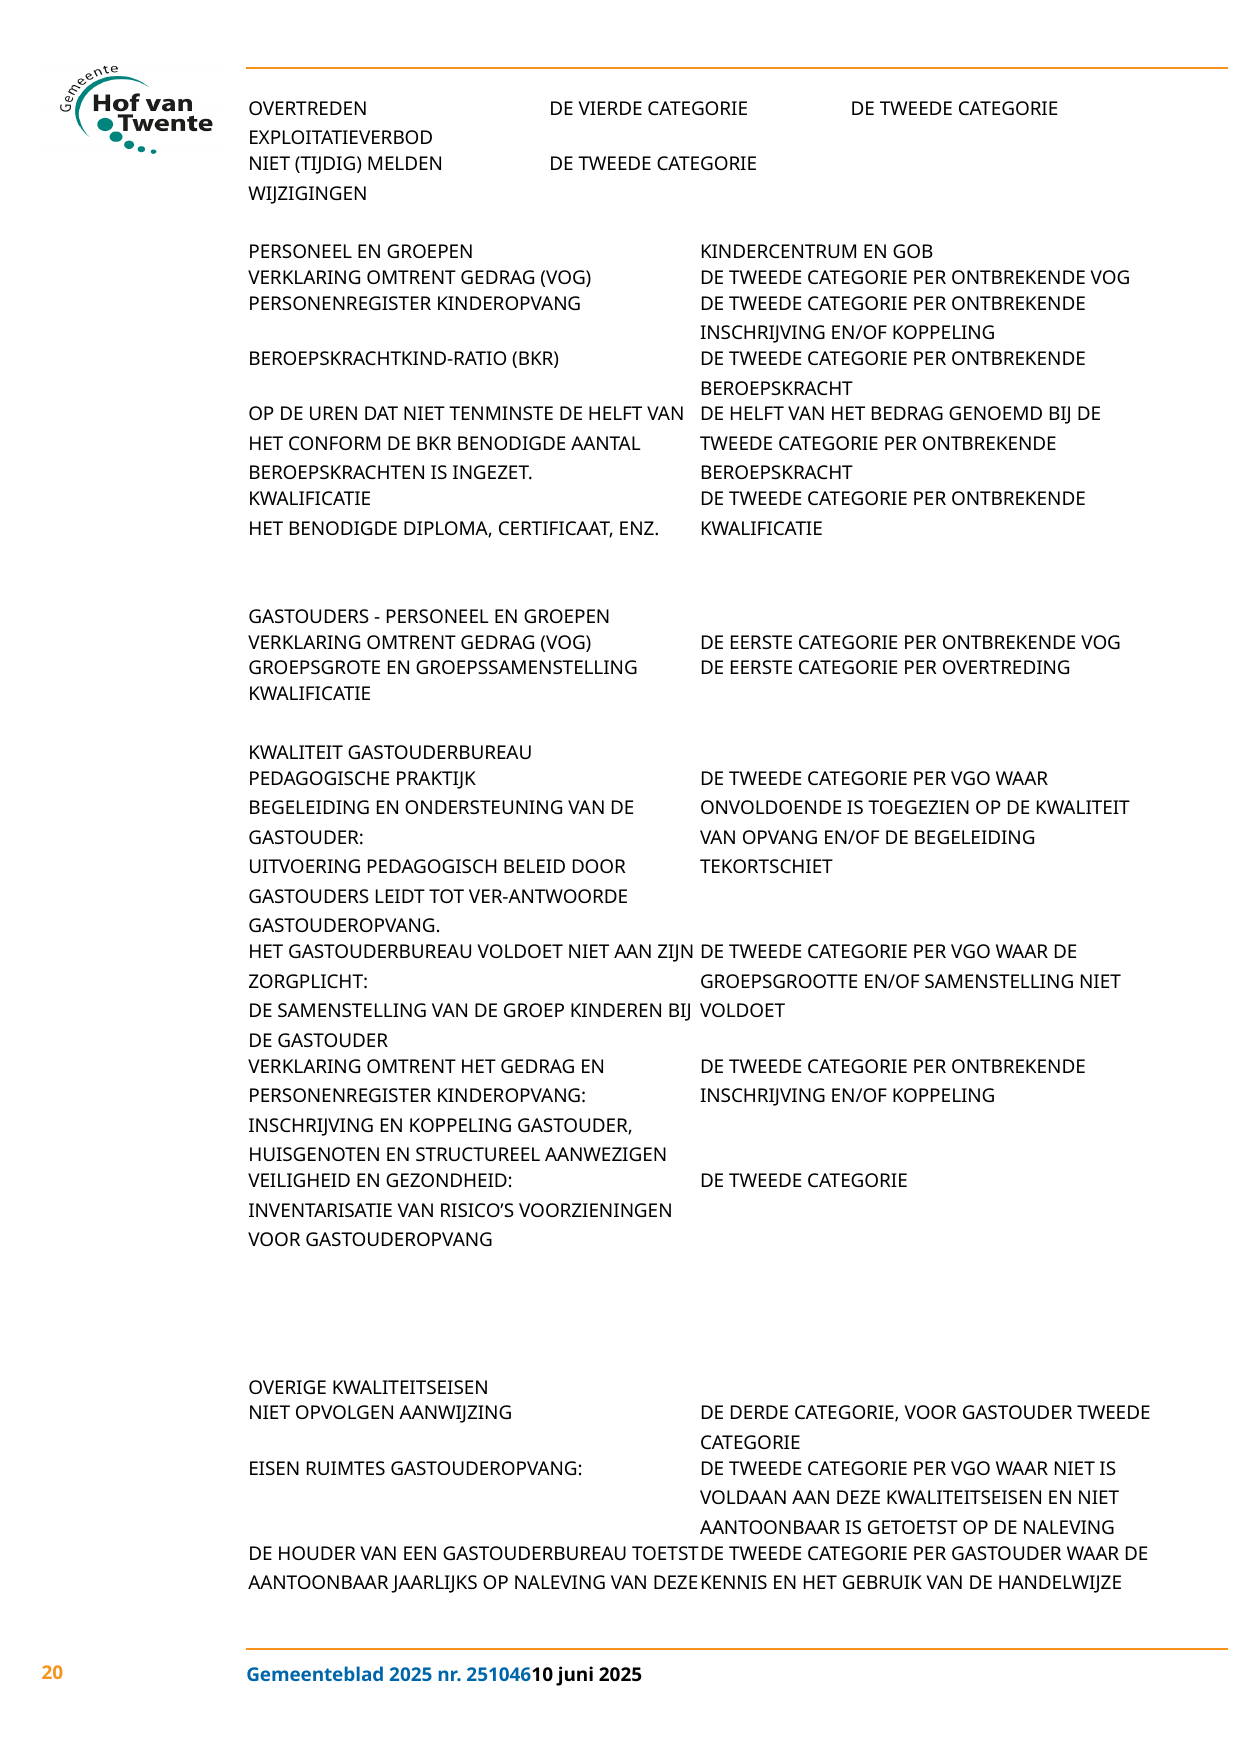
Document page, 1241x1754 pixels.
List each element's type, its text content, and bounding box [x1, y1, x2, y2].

table_cell DE TWEEDE CATEGORIE PER ONTBREKENDE INSCHRIJVING EN/OF KOPPELING [700, 1053, 1152, 1167]
table_cell DE DERDE CATEGORIE, VOOR GASTOUDER TWEEDE CATEGORIE [700, 1400, 1152, 1455]
table_cell DE VIERDE CATEGORIE [549, 95, 850, 150]
table_cell NIET (TIJDIG) MELDEN WIJZIGINGEN [248, 150, 549, 205]
table_cell GROEPSGROTE EN GROEPSSAMENSTELLING [248, 655, 700, 680]
table_cell DE TWEEDE CATEGORIE PER GASTOUDER WAAR DE KENNIS EN HET GEBRUIK VAN DE HANDELWIJZE [700, 1540, 1152, 1595]
table_cell VEILIGHEID EN GEZONDHEID: INVENTARISATIE VAN RISICO’S VOORZIENINGEN VOOR GASTOUDEROPVANG [248, 1167, 700, 1252]
table_cell DE TWEEDE CATEGORIE PER VGO WAAR ONVOLDOENDE IS TOEGEZIEN OP DE KWALITEIT VAN OPVANG EN/OF DE BEGELEIDING TEKORTSCHIET [700, 765, 1152, 938]
table_cell VERKLARING OMTRENT GEDRAG (VOG) [248, 629, 700, 654]
table_cell EISEN RUIMTES GASTOUDEROPVANG: [248, 1455, 700, 1540]
table_cell DE HELFT VAN HET BEDRAG GENOEMD BIJ DE TWEEDE CATEGORIE PER ONTBREKENDE BEROEPSKRACHT [700, 400, 1152, 485]
table_header GASTOUDERS - PERSONEEL EN GROEPEN [248, 603, 1152, 629]
table_cell DE TWEEDE CATEGORIE PER ONTBREKENDE KWALIFICATIE [700, 485, 1152, 541]
table_cell DE TWEEDE CATEGORIE PER VGO WAAR DE GROEPSGROOTTE EN/OF SAMENSTELLING NIET VOLDOET [700, 938, 1152, 1053]
table_cell DE TWEEDE CATEGORIE [850, 95, 1152, 150]
table_cell VERKLARING OMTRENT HET GEDRAG EN PERSONENREGISTER KINDEROPVANG: INSCHRIJVING EN KOPPELING GASTOUDER, HUISGENOTEN EN STRUCTUREEL AANWEZIGEN [248, 1053, 700, 1167]
table_cell DE TWEEDE CATEGORIE PER ONTBREKENDE BEROEPSKRACHT [700, 345, 1152, 400]
table_cell DE TWEEDE CATEGORIE PER VGO WAAR NIET IS VOLDAAN AAN DEZE KWALITEITSEISEN EN NIET AANTOONBAAR IS GETOETST OP DE NALEVING [700, 1455, 1152, 1540]
picture [41, 47, 231, 172]
table_cell KWALIFICATIE HET BENODIGDE DIPLOMA, CERTIFICAAT, ENZ. [248, 485, 700, 541]
table_cell OVERTREDEN EXPLOITATIEVERBOD [248, 95, 549, 150]
table_cell DE TWEEDE CATEGORIE PER ONTBREKENDE VOG [700, 264, 1152, 290]
table_cell BEROEPSKRACHTKIND-RATIO (BKR) [248, 345, 700, 400]
table_cell DE EERSTE CATEGORIE PER ONTBREKENDE VOG [700, 629, 1152, 654]
table_cell VERKLARING OMTRENT GEDRAG (VOG) [248, 264, 700, 290]
table_cell DE TWEEDE CATEGORIE [700, 1167, 1152, 1252]
table_cell [850, 150, 1152, 205]
table_cell PEDAGOGISCHE PRAKTIJK BEGELEIDING EN ONDERSTEUNING VAN DE GASTOUDER: UITVOERING PEDAGOGISCH BELEID DOOR GASTOUDERS LEIDT TOT VER-ANTWOORDE GASTOUDEROPVANG. [248, 765, 700, 938]
table_header PERSONEEL EN GROEPEN [248, 238, 700, 264]
table_cell [700, 680, 1152, 706]
table_cell KWALIFICATIE [248, 680, 700, 706]
table_cell DE HOUDER VAN EEN GASTOUDERBUREAU TOETST AANTOONBAAR JAARLIJKS OP NALEVING VAN DEZE [248, 1540, 700, 1595]
table_cell DE TWEEDE CATEGORIE [549, 150, 850, 205]
table_header OVERIGE KWALITEITSEISEN [248, 1374, 1152, 1399]
table_header KINDERCENTRUM EN GOB [700, 238, 1152, 264]
table_cell OP DE UREN DAT NIET TENMINSTE DE HELFT VAN HET CONFORM DE BKR BENODIGDE AANTAL BEROEPSKRACHTEN IS INGEZET. [248, 400, 700, 485]
table_cell NIET OPVOLGEN AANWIJZING [248, 1400, 700, 1455]
table_header KWALITEIT GASTOUDERBUREAU [248, 739, 1152, 765]
table_cell HET GASTOUDERBUREAU VOLDOET NIET AAN ZIJN ZORGPLICHT: DE SAMENSTELLING VAN DE GROEP KINDEREN BIJ DE GASTOUDER [248, 938, 700, 1053]
table_cell DE TWEEDE CATEGORIE PER ONTBREKENDE INSCHRIJVING EN/OF KOPPELING [700, 290, 1152, 345]
table_cell DE EERSTE CATEGORIE PER OVERTREDING [700, 655, 1152, 680]
table_cell PERSONENREGISTER KINDEROPVANG [248, 290, 700, 345]
